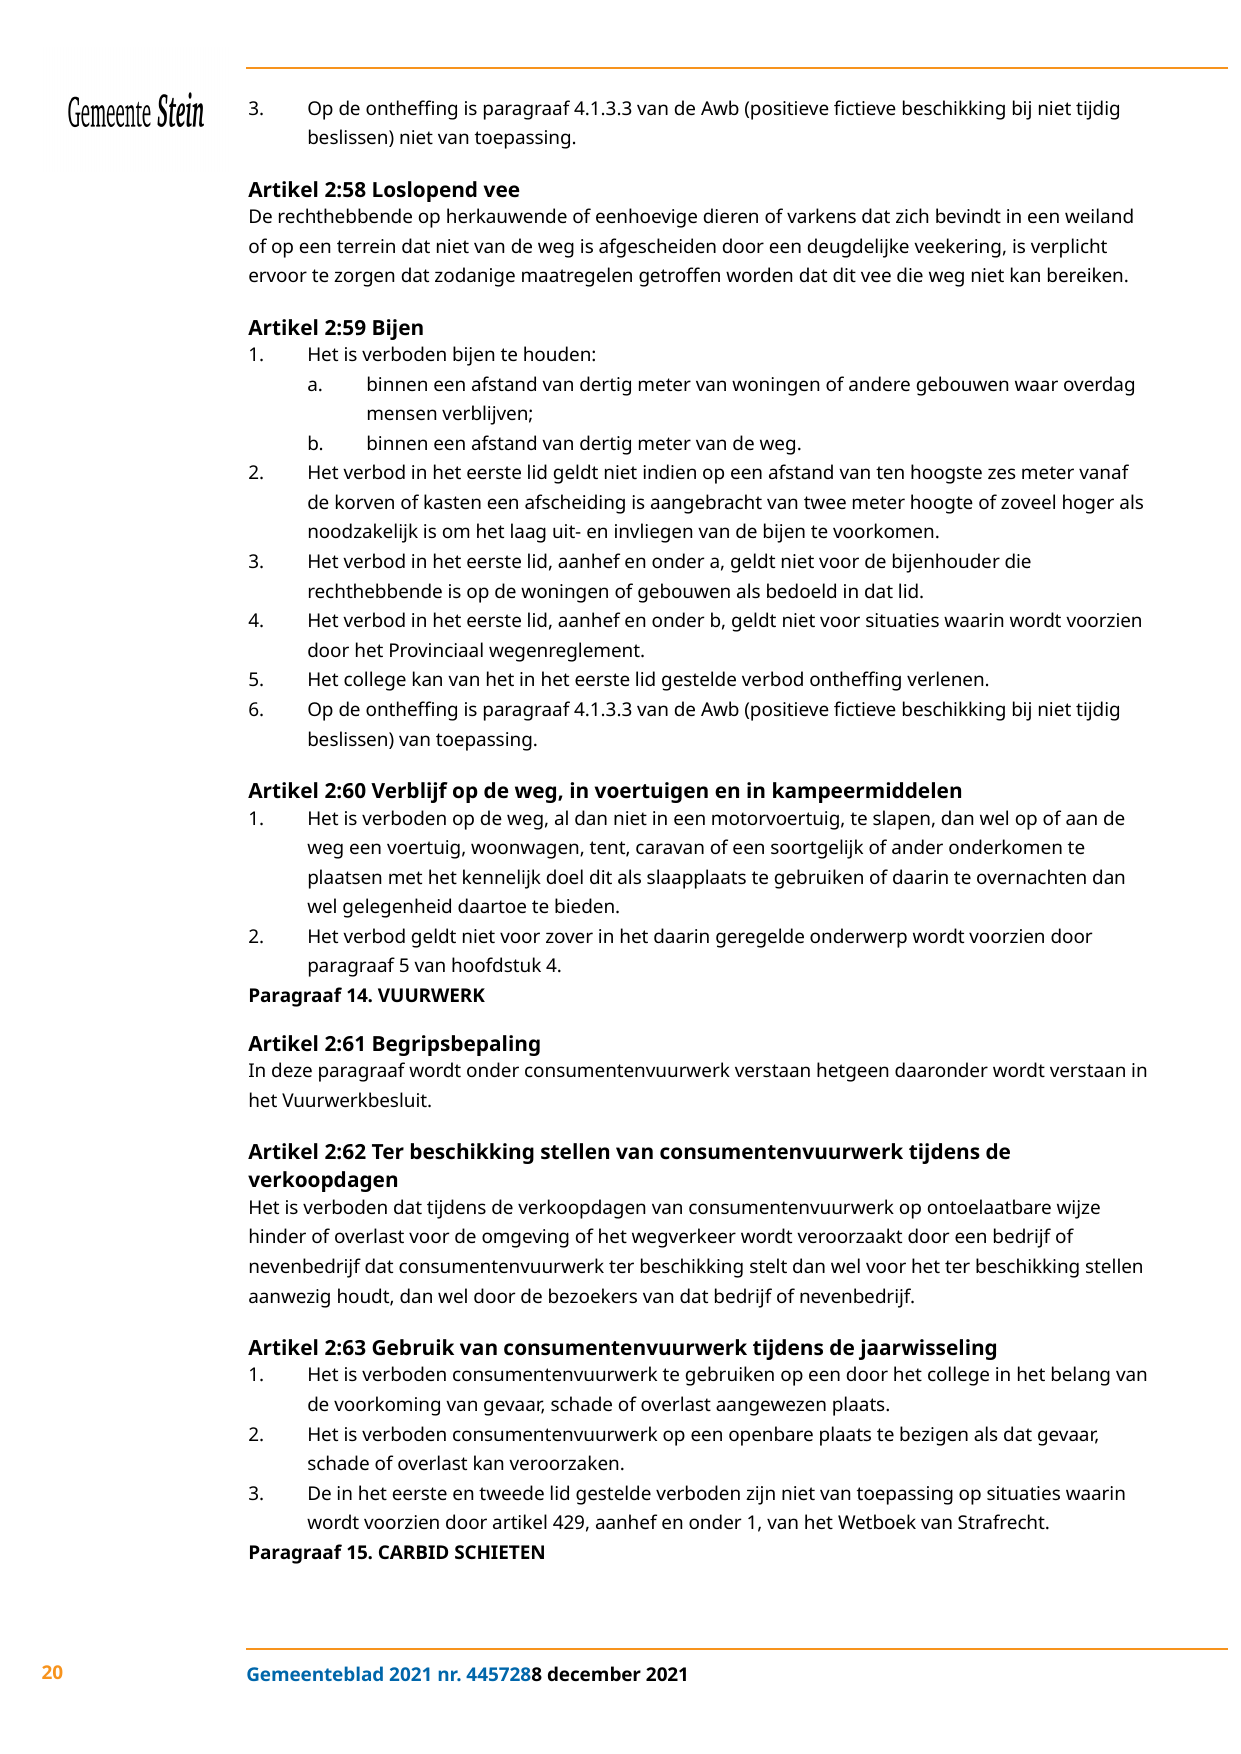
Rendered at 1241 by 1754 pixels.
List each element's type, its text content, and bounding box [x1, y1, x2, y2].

list Het is verboden consumentenvuurwerk te gebruiken op een door het college in het belang van de voorkoming van gevaar, schade of overlast aangewezen plaats. [248, 1362, 1152, 1417]
list Het is verboden op de weg, al dan niet in een motorvoertuig, te slapen, dan wel op of aan de weg een voertuig, woonwagen, tent, caravan of een soortgelijk of ander onderkomen te plaatsen met het kennelijk doel dit als slaapplaats te gebruiken of daarin te overnachten dan wel gelegenheid daartoe te bieden. [248, 805, 1152, 919]
list Het verbod in het eerste lid, aanhef en onder a, geldt niet voor de bijenhouder die rechthebbende is op de woningen of gebouwen als bedoeld in dat lid. [248, 548, 1152, 604]
list Het verbod in het eerste lid geldt niet indien op een afstand van ten hoogste zes meter vanaf de korven of kasten een afscheiding is aangebracht van twee meter hoogte of zoveel hoger als noodzakelijk is om het laag uit- en invliegen van de bijen te voorkomen. [248, 459, 1152, 544]
list binnen een afstand van dertig meter van de weg. [307, 430, 1152, 456]
list Het verbod in het eerste lid, aanhef en onder b, geldt niet voor situaties waarin wordt voorzien door het Provinciaal wegenreglement. [248, 607, 1152, 663]
text Het is verboden dat tijdens de verkoopdagen van consumentenvuurwerk op ontoelaatbare wijze hinder of overlast voor de omgeving of het wegverkeer wordt veroorzaakt door een bedrijf of nevenbedrijf dat consumentenvuurwerk ter beschikking stelt dan wel voor het ter beschikking stellen aanwezig houdt, dan wel door de bezoekers van dat bedrijf of nevenbedrijf. [248, 1194, 1152, 1308]
text Artikel 2:63 Gebruik van consumentenvuurwerk tijdens de jaarwisseling [248, 1333, 1152, 1362]
text Paragraaf 14. VUURWERK [248, 982, 1152, 1008]
text Artikel 2:61 Begripsbepaling [248, 1029, 1152, 1057]
text De rechthebbende op herkauwende of eenhoevige dieren of varkens dat zich bevindt in een weiland of op een terrein dat niet van de weg is afgescheiden door een deugdelijke veekering, is verplicht ervoor te zorgen dat zodanige maatregelen getroffen worden dat dit vee die weg niet kan bereiken. [248, 203, 1152, 288]
text Paragraaf 15. CARBID SCHIETEN [248, 1539, 1152, 1565]
list De in het eerste en tweede lid gestelde verboden zijn niet van toepassing op situaties waarin wordt voorzien door artikel 429, aanhef en onder 1, van het Wetboek van Strafrecht. [248, 1480, 1152, 1535]
text Artikel 2:62 Ter beschikking stellen van consumentenvuurwerk tijdens de verkoopdagen [248, 1137, 1152, 1194]
list Het verbod geldt niet voor zover in het daarin geregelde onderwerp wordt voorzien door paragraaf 5 van hoofdstuk 4. [248, 923, 1152, 978]
text Artikel 2:60 Verblijf op de weg, in voertuigen en in kampeermiddelen [248, 776, 1152, 805]
list Het is verboden consumentenvuurwerk op een openbare plaats te bezigen als dat gevaar, schade of overlast kan veroorzaken. [248, 1421, 1152, 1476]
list Het is verboden bijen te houden: [248, 341, 1152, 367]
list binnen een afstand van dertig meter van woningen of andere gebouwen waar overdag mensen verblijven; [307, 371, 1152, 426]
list Op de ontheffing is paragraaf 4.1.3.3 van de Awb (positieve fictieve beschikking bij niet tijdig beslissen) van toepassing. [248, 696, 1152, 752]
picture [41, 47, 231, 172]
text Artikel 2:58 Loslopend vee [248, 175, 1152, 203]
text Artikel 2:59 Bijen [248, 313, 1152, 341]
text In deze paragraaf wordt onder consumentenvuurwerk verstaan hetgeen daaronder wordt verstaan in het Vuurwerkbesluit. [248, 1057, 1152, 1112]
list Op de ontheffing is paragraaf 4.1.3.3 van de Awb (positieve fictieve beschikking bij niet tijdig beslissen) niet van toepassing. [248, 95, 1152, 150]
list Het college kan van het in het eerste lid gestelde verbod ontheffing verlenen. [248, 667, 1152, 692]
